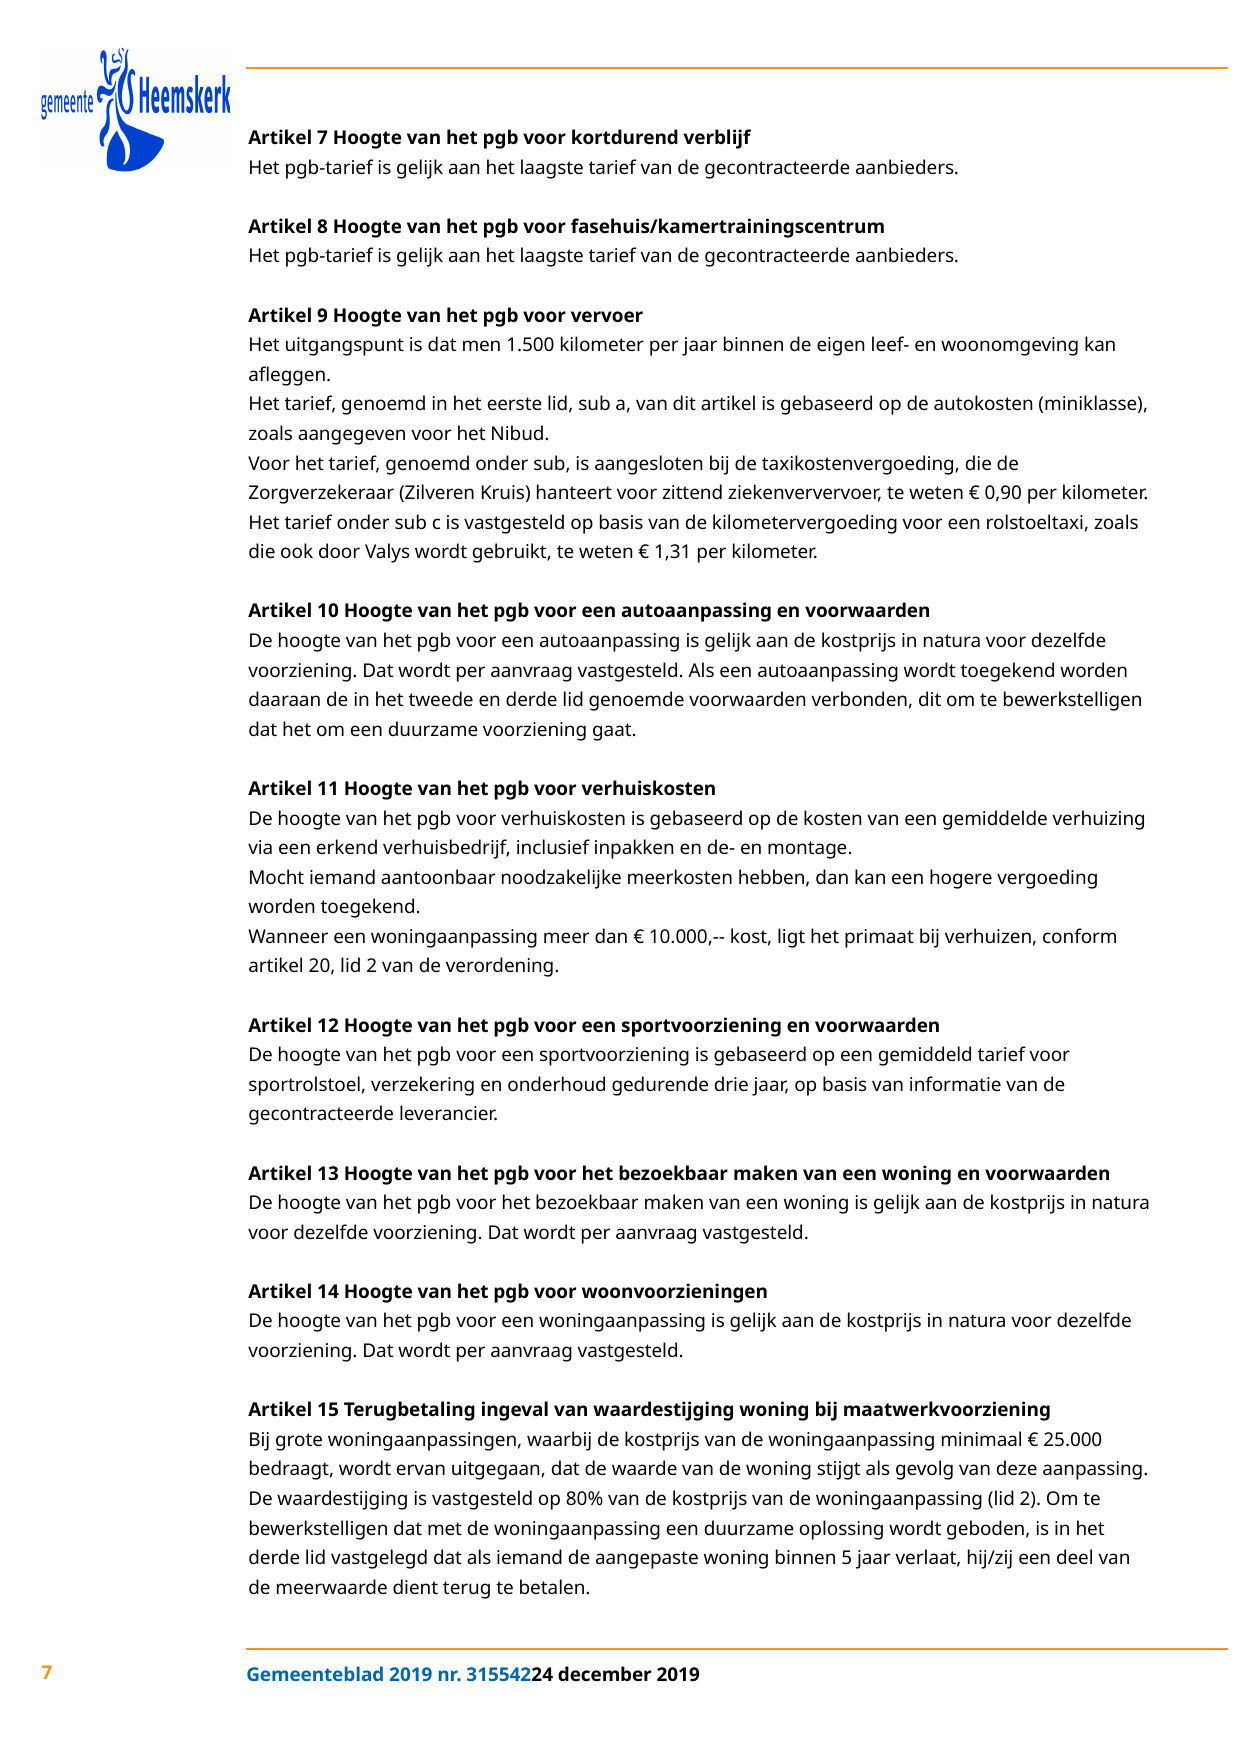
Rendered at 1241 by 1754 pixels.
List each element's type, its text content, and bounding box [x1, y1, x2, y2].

text Wanneer een woningaanpassing meer dan € 10.000,-- kost, ligt het primaat bij verhuizen, conform artikel 20, lid 2 van de verordening. [248, 923, 1152, 978]
text Artikel 11 Hoogte van het pgb voor verhuiskosten [248, 775, 1152, 801]
text Het pgb-tarief is gelijk aan het laagste tarief van de gecontracteerde aanbieders. [248, 154, 1152, 180]
text Het uitgangspunt is dat men 1.500 kilometer per jaar binnen de eigen leef- en woonomgeving kan afleggen. [248, 331, 1152, 387]
text Artikel 12 Hoogte van het pgb voor een sportvoorziening en voorwaarden [248, 1012, 1152, 1038]
text De hoogte van het pgb voor een autoaanpassing is gelijk aan de kostprijs in natura voor dezelfde voorziening. Dat wordt per aanvraag vastgesteld. Als een autoaanpassing wordt toegekend worden daaraan de in het tweede en derde lid genoemde voorwaarden verbonden, dit om te bewerkstelligen dat het om een duurzame voorziening gaat. [248, 627, 1152, 742]
text Artikel 7 Hoogte van het pgb voor kortdurend verblijf [248, 124, 1152, 150]
text De hoogte van het pgb voor een sportvoorziening is gebaseerd op een gemiddeld tarief voor sportrolstoel, verzekering en onderhoud gedurende drie jaar, op basis van informatie van de gecontracteerde leverancier. [248, 1041, 1152, 1126]
text Artikel 10 Hoogte van het pgb voor een autoaanpassing en voorwaarden [248, 598, 1152, 623]
text Voor het tarief, genoemd onder sub, is aangesloten bij de taxikostenvergoeding, die de Zorgverzekeraar (Zilveren Kruis) hanteert voor zittend ziekenververvoer, te weten € 0,90 per kilometer. [248, 450, 1152, 505]
text De hoogte van het pgb voor een woningaanpassing is gelijk aan de kostprijs in natura voor dezelfde voorziening. Dat wordt per aanvraag vastgesteld. [248, 1308, 1152, 1363]
text De hoogte van het pgb voor het bezoekbaar maken van een woning is gelijk aan de kostprijs in natura voor dezelfde voorziening. Dat wordt per aanvraag vastgesteld. [248, 1189, 1152, 1245]
text Het pgb-tarief is gelijk aan het laagste tarief van de gecontracteerde aanbieders. [248, 243, 1152, 268]
text De hoogte van het pgb voor verhuiskosten is gebaseerd op de kosten van een gemiddelde verhuizing via een erkend verhuisbedrijf, inclusief inpakken en de- en montage. [248, 805, 1152, 860]
text Mocht iemand aantoonbaar noodzakelijke meerkosten hebben, dan kan een hogere vergoeding worden toegekend. [248, 864, 1152, 919]
picture [41, 47, 231, 172]
text Artikel 13 Hoogte van het pgb voor het bezoekbaar maken van een woning en voorwaarden [248, 1160, 1152, 1186]
text Artikel 9 Hoogte van het pgb voor vervoer [248, 302, 1152, 328]
text Bij grote woningaanpassingen, waarbij de kostprijs van de woningaanpassing minimaal € 25.000 bedraagt, wordt ervan uitgegaan, dat de waarde van de woning stijgt als gevolg van deze aanpassing. De waardestijging is vastgesteld op 80% van de kostprijs van de woningaanpassing (lid 2). Om te bewerkstelligen dat met de woningaanpassing een duurzame oplossing wordt geboden, is in het derde lid vastgelegd dat als iemand de aangepaste woning binnen 5 jaar verlaat, hij/zij een deel van de meerwaarde dient terug te betalen. [248, 1426, 1152, 1600]
text Het tarief, genoemd in het eerste lid, sub a, van dit artikel is gebaseerd op de autokosten (miniklasse), zoals aangegeven voor het Nibud. [248, 391, 1152, 446]
text Het tarief onder sub c is vastgesteld op basis van de kilometervergoeding voor een rolstoeltaxi, zoals die ook door Valys wordt gebruikt, te weten € 1,31 per kilometer. [248, 509, 1152, 564]
text Artikel 14 Hoogte van het pgb voor woonvoorzieningen [248, 1278, 1152, 1304]
text Artikel 15 Terugbetaling ingeval van waardestijging woning bij maatwerkvoorziening [248, 1396, 1152, 1422]
text Artikel 8 Hoogte van het pgb voor fasehuis/kamertrainingscentrum [248, 213, 1152, 239]
